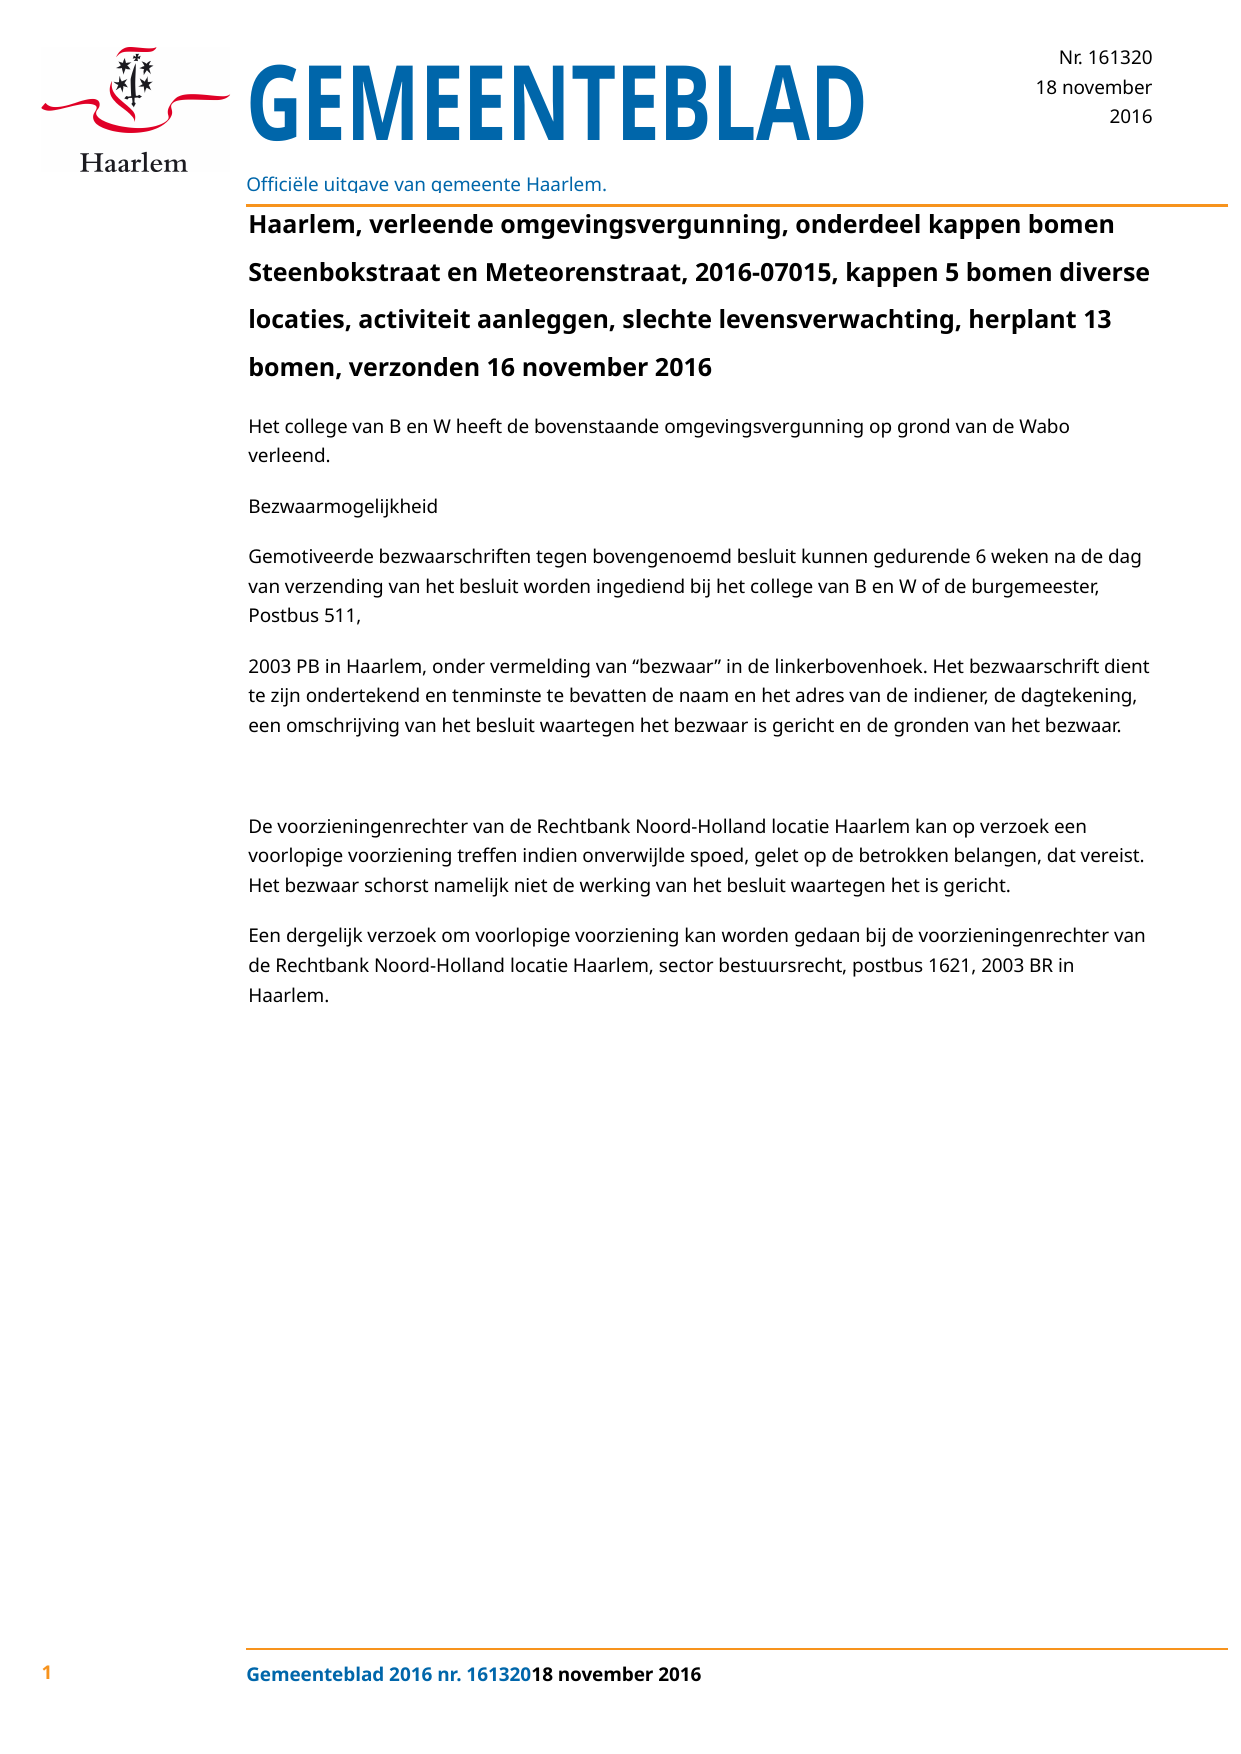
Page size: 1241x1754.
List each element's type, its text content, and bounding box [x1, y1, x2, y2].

text 2003 PB in Haarlem, onder vermelding van “bezwaar” in de linkerbovenhoek. Het bezwaarschrift dient te zijn ondertekend en tenminste te bevatten de naam en het adres van de indiener, de dagtekening, een omschrijving van het besluit waartegen het bezwaar is gericht en de gronden van het bezwaar. [248, 653, 1152, 738]
text Gemotiveerde bezwaarschriften tegen bovengenoemd besluit kunnen gedurende 6 weken na de dag van verzending van het besluit worden ingediend bij het college van B en W of de burgemeester, Postbus 511, [248, 543, 1152, 628]
text De voorzieningenrechter van de Rechtbank Noord-Holland locatie Haarlem kan op verzoek een voorlopige voorziening treffen indien onverwijlde spoed, gelet op de betrokken belangen, dat vereist. Het bezwaar schorst namelijk niet de werking van het besluit waartegen het is gericht. [248, 813, 1152, 898]
text Bezwaarmogelijkheid [248, 493, 1152, 519]
text Haarlem, verleende omgevingsvergunning, onderdeel kappen bomen Steenbokstraat en Meteorenstraat, 2016-07015, kappen 5 bomen diverse locaties, activiteit aanleggen, slechte levensverwachting, herplant 13 bomen, verzonden 16 november 2016 [248, 207, 1152, 384]
text Een dergelijk verzoek om voorlopige voorziening kan worden gedaan bij de voorzieningenrechter van de Rechtbank Noord-Holland locatie Haarlem, sector bestuursrecht, postbus 1621, 2003 BR in Haarlem. [248, 923, 1152, 1008]
picture [41, 47, 231, 172]
text Het college van B en W heeft de bovenstaande omgevingsvergunning op grond van de Wabo verleend. [248, 413, 1152, 468]
